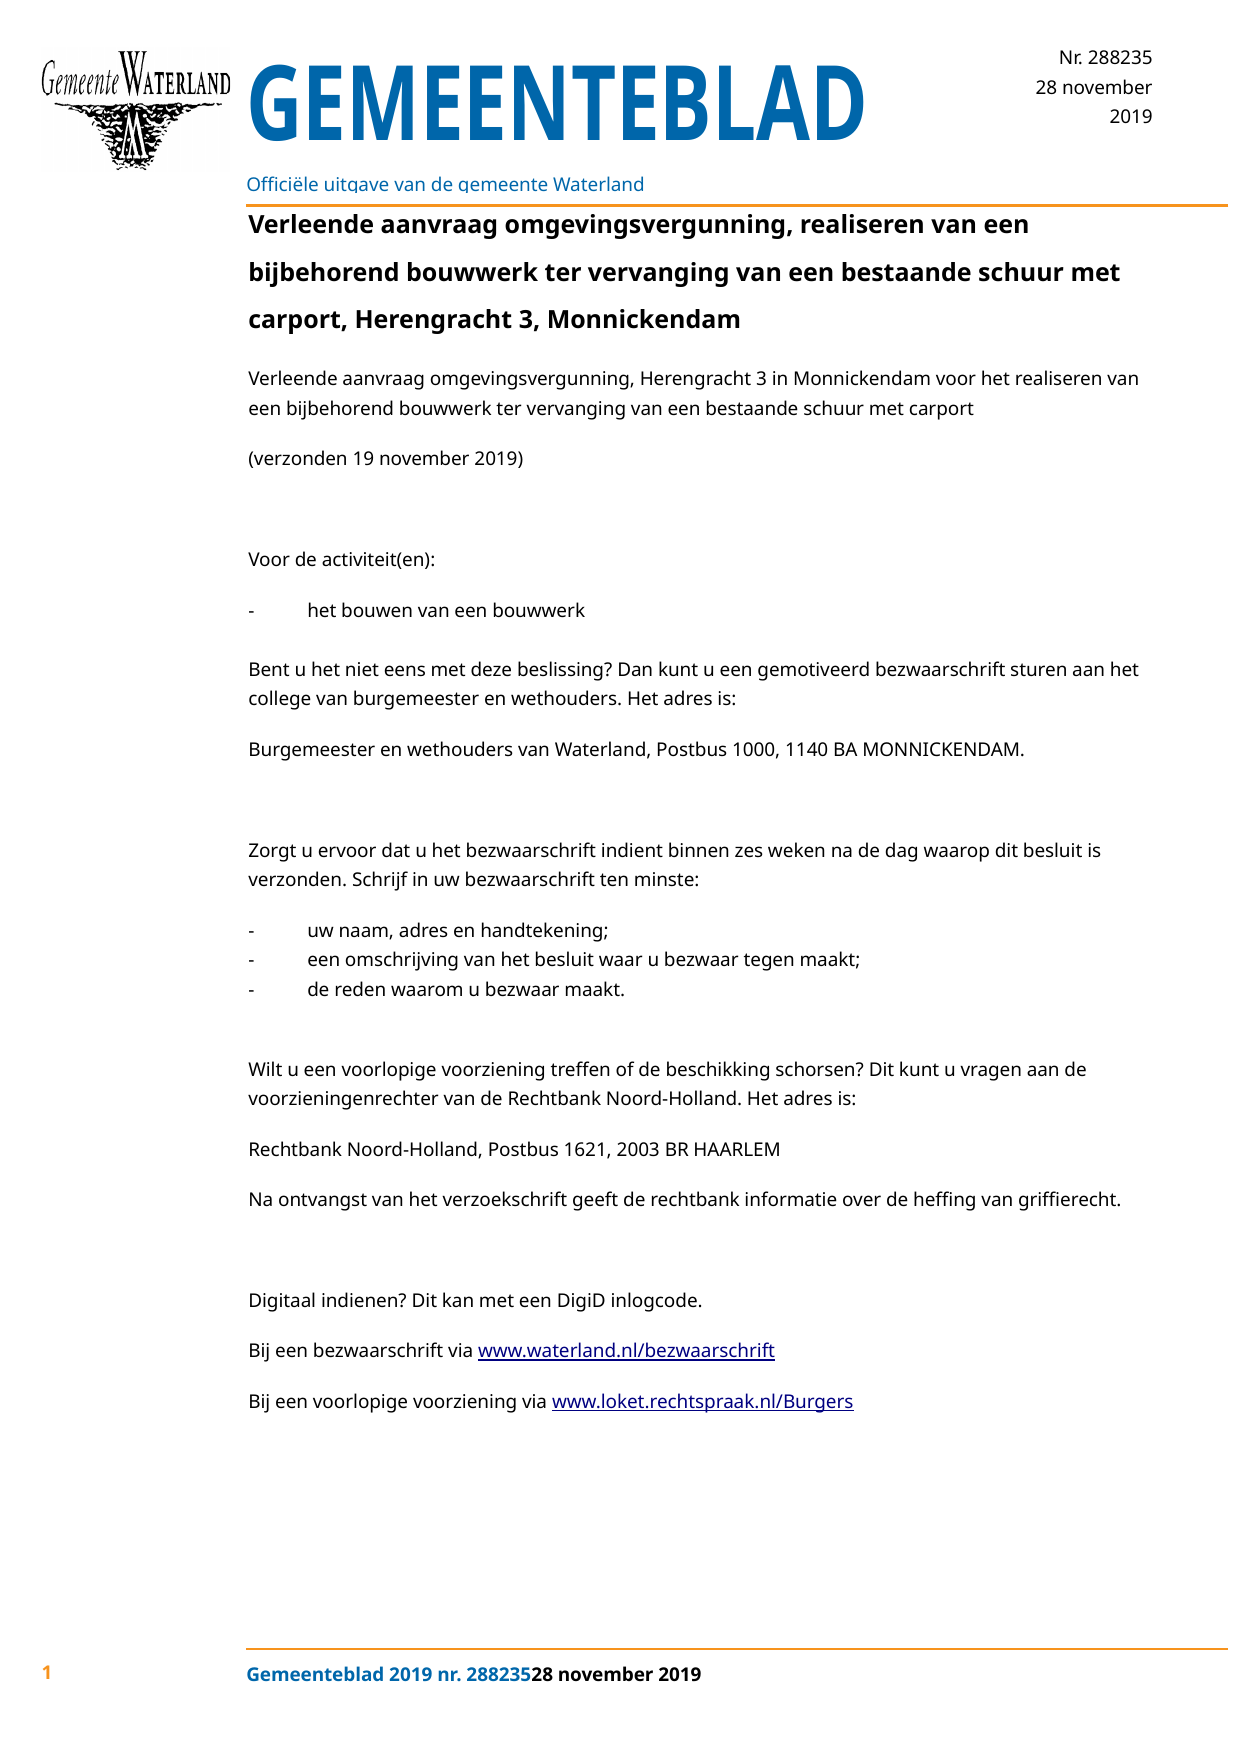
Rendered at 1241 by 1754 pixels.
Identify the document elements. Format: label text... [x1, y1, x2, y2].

text Digitaal indienen? Dit kan met een DigiD inlogcode. [248, 1287, 1152, 1313]
text Na ontvangst van het verzoekschrift geeft de rechtbank informatie over de heffing van griffierecht. [248, 1186, 1152, 1212]
list een omschrijving van het besluit waar u bezwaar tegen maakt; [248, 946, 1152, 972]
text Bij een voorlopige voorziening via www.loket.rechtspraak.nl/Burgers [248, 1388, 1152, 1414]
text Verleende aanvraag omgevingsvergunning, realiseren van een bijbehorend bouwwerk ter vervanging van een bestaande schuur met carport, Herengracht 3, Monnickendam [248, 207, 1152, 336]
text Voor de activiteit(en): [248, 546, 1152, 572]
text Burgemeester en wethouders van Waterland, Postbus 1000, 1140 BA MONNICKENDAM. [248, 736, 1152, 762]
picture [41, 47, 231, 172]
list de reden waarom u bezwaar maakt. [248, 976, 1152, 1002]
text Zorgt u ervoor dat u het bezwaarschrift indient binnen zes weken na de dag waarop dit besluit is verzonden. Schrijf in uw bezwaarschrift ten minste: [248, 837, 1152, 892]
list het bouwen van een bouwwerk [248, 597, 1152, 622]
text (verzonden 19 november 2019) [248, 446, 1152, 471]
text Verleende aanvraag omgevingsvergunning, Herengracht 3 in Monnickendam voor het realiseren van een bijbehorend bouwwerk ter vervanging van een bestaande schuur met carport [248, 366, 1152, 421]
list uw naam, adres en handtekening; [248, 917, 1152, 942]
text Rechtbank Noord-Holland, Postbus 1621, 2003 BR HAARLEM [248, 1136, 1152, 1162]
text Wilt u een voorlopige voorziening treffen of de beschikking schorsen? Dit kunt u vragen aan de voorzieningenrechter van de Rechtbank Noord-Holland. Het adres is: [248, 1056, 1152, 1111]
text Bent u het niet eens met deze beslissing? Dan kunt u een gemotiveerd bezwaarschrift sturen aan het college van burgemeester en wethouders. Het adres is: [248, 656, 1152, 711]
text Bij een bezwaarschrift via www.waterland.nl/bezwaarschrift [248, 1338, 1152, 1363]
